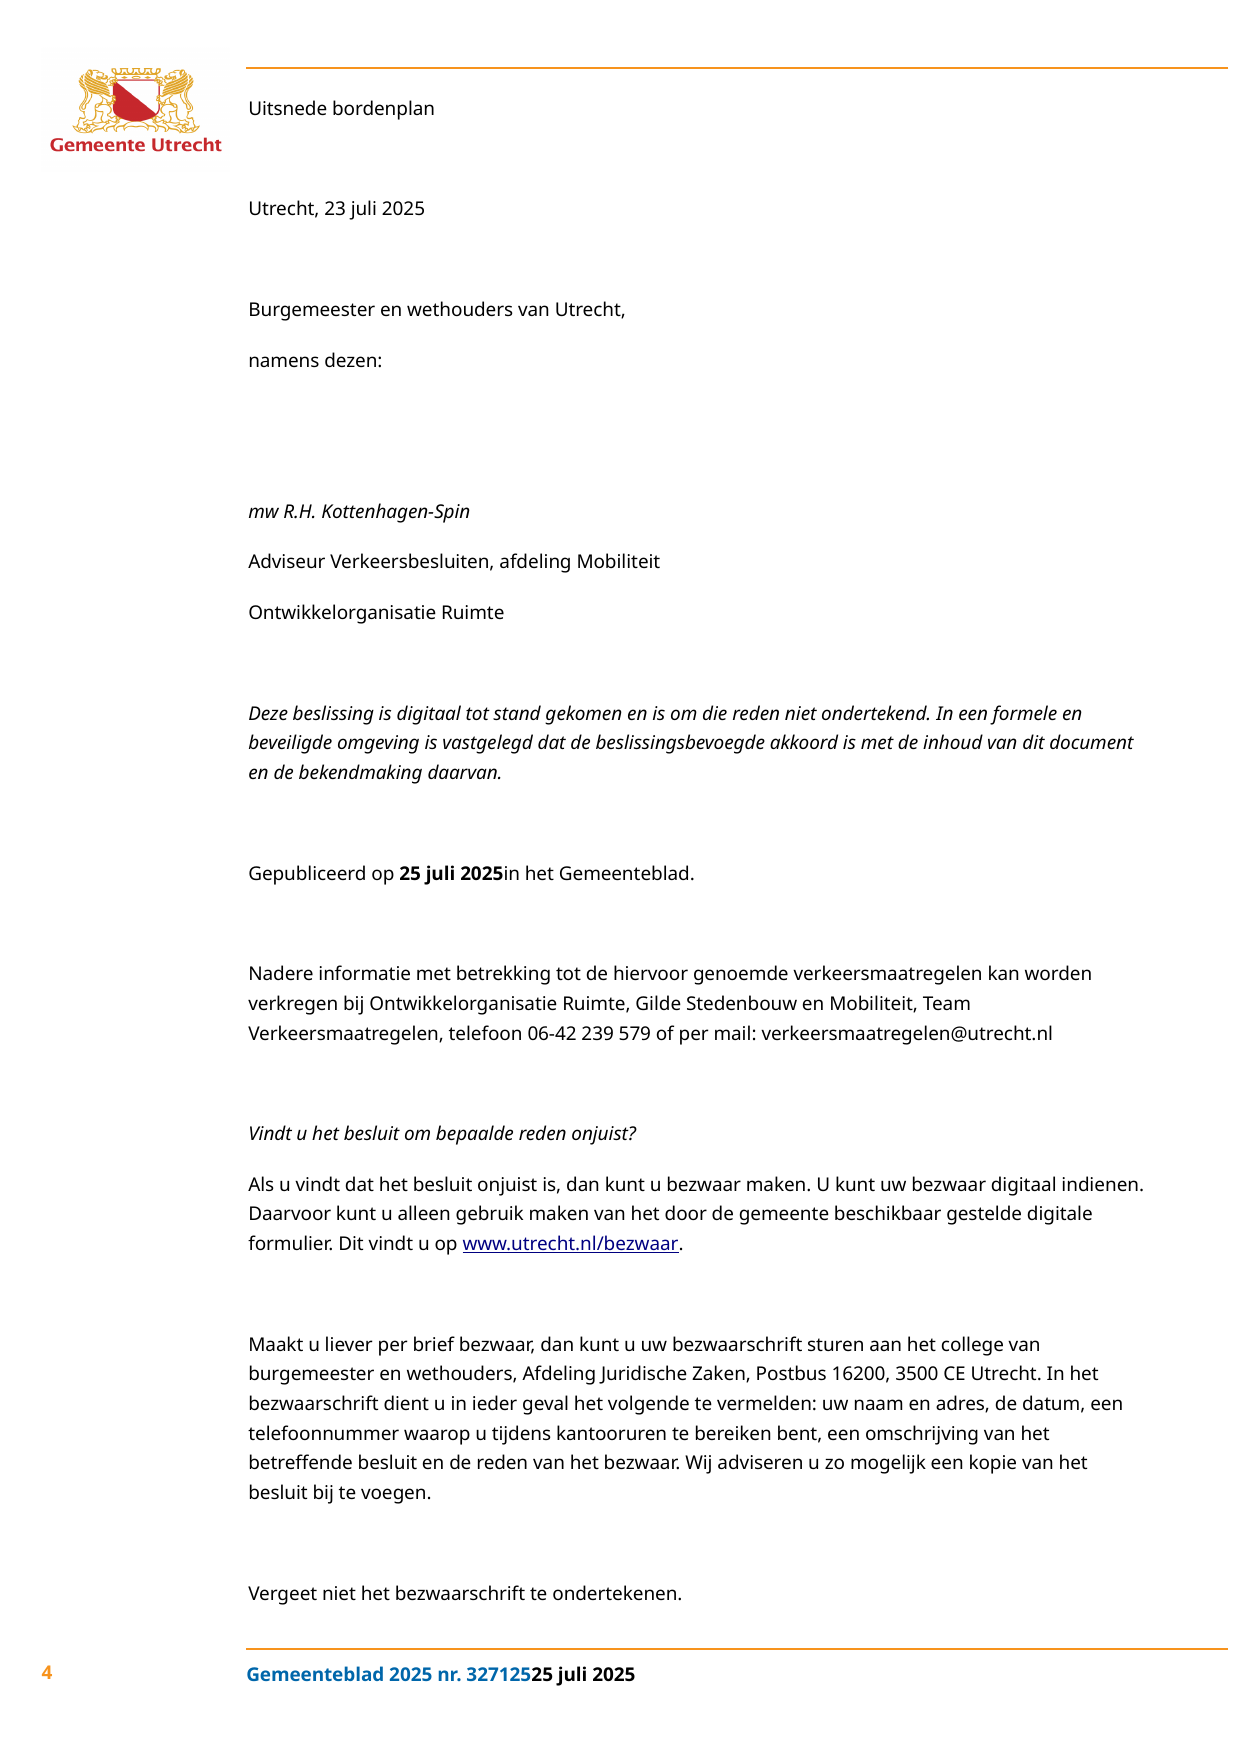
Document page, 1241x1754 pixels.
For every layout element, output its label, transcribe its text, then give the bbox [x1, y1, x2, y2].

picture [41, 47, 231, 172]
text Utrecht, 23 juli 2025 [248, 196, 1152, 221]
text Vindt u het besluit om bepaalde reden onjuist? [248, 1121, 1152, 1146]
text Burgemeester en wethouders van Utrecht, [248, 296, 1152, 322]
text Uitsnede bordenplan [248, 95, 1152, 121]
text Nadere informatie met betrekking tot de hiervoor genoemde verkeersmaatregelen kan worden verkregen bij Ontwikkelorganisatie Ruimte, Gilde Stedenbouw en Mobiliteit, Team Verkeersmaatregelen, telefoon 06-42 239 579 of per mail: verkeersmaatregelen@utrecht.nl [248, 961, 1152, 1046]
text Vergeet niet het bezwaarschrift te ondertekenen. [248, 1580, 1152, 1606]
text mw R.H. Kottenhagen-Spin [248, 498, 1152, 524]
text Deze beslissing is digitaal tot stand gekomen en is om die reden niet ondertekend. In een formele en beveiligde omgeving is vastgelegd dat de beslissingsbevoegde akkoord is met de inhoud van dit document en de bekendmaking daarvan. [248, 700, 1152, 785]
text Als u vindt dat het besluit onjuist is, dan kunt u bezwaar maken. U kunt uw bezwaar digitaal indienen. Daarvoor kunt u alleen gebruik maken van het door de gemeente beschikbaar gestelde digitale formulier. Dit vindt u op www.utrecht.nl/bezwaar. [248, 1171, 1152, 1256]
text Adviseur Verkeersbesluiten, afdeling Mobiliteit [248, 548, 1152, 574]
text Gepubliceerd op 25 juli 2025in het Gemeenteblad. [248, 860, 1152, 886]
text Ontwikkelorganisatie Ruimte [248, 599, 1152, 625]
text Maakt u liever per brief bezwaar, dan kunt u uw bezwaarschrift sturen aan het college van burgemeester en wethouders, Afdeling Juridische Zaken, Postbus 16200, 3500 CE Utrecht. In het bezwaarschrift dient u in ieder geval het volgende te vermelden: uw naam en adres, de datum, een telefoonnummer waarop u tijdens kantooruren te bereiken bent, een omschrijving van het betreffende besluit en de reden van het bezwaar. Wij adviseren u zo mogelijk een kopie van het besluit bij te voegen. [248, 1331, 1152, 1505]
text namens dezen: [248, 347, 1152, 373]
